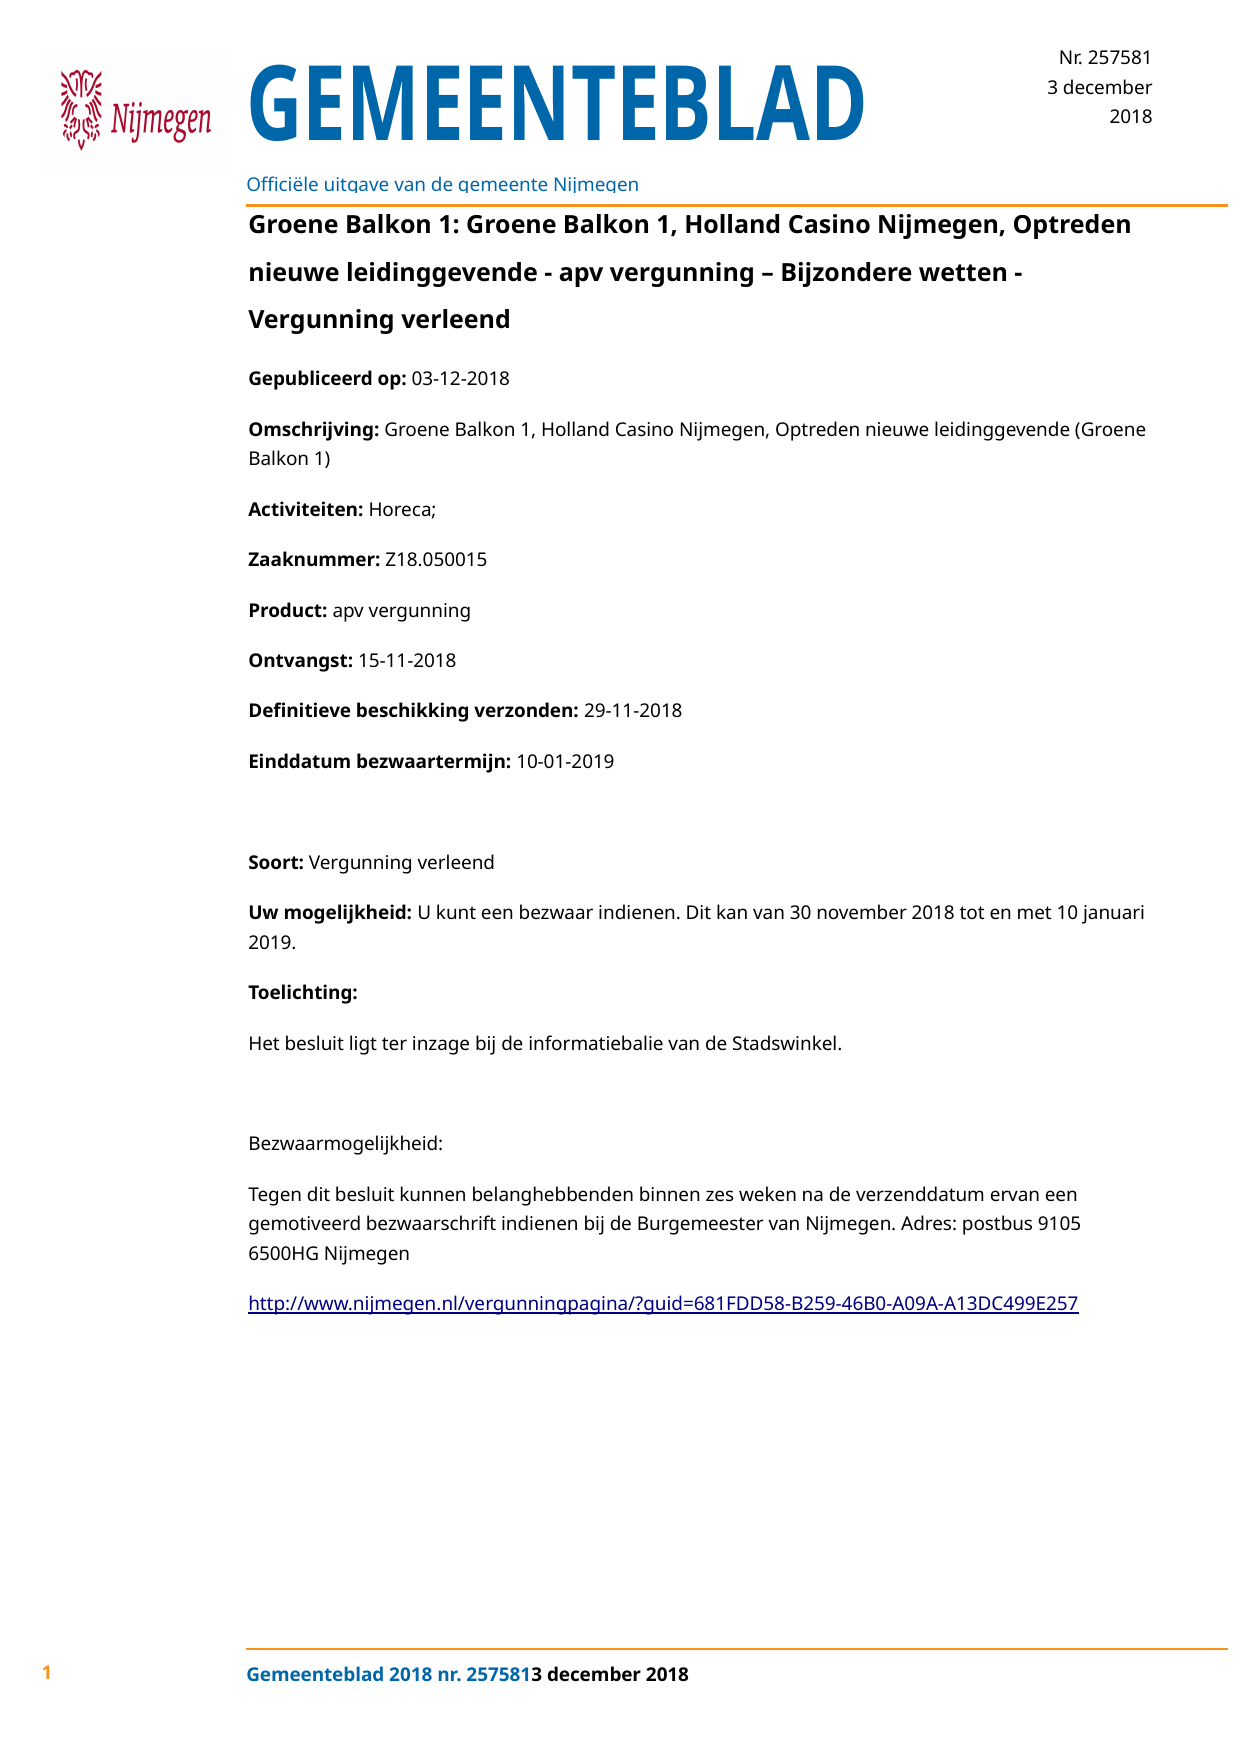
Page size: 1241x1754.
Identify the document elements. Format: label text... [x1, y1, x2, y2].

text Gepubliceerd op: 03-12-2018 [248, 366, 1152, 391]
text Einddatum bezwaartermijn: 10-01-2019 [248, 748, 1152, 774]
text Definitieve beschikking verzonden: 29-11-2018 [248, 698, 1152, 723]
text Zaaknummer: Z18.050015 [248, 546, 1152, 572]
text Activiteiten: Horeca; [248, 496, 1152, 522]
picture [41, 47, 231, 172]
text Tegen dit besluit kunnen belanghebbenden binnen zes weken na de verzenddatum ervan een gemotiveerd bezwaarschrift indienen bij de Burgemeester van Nijmegen. Adres: postbus 9105 6500HG Nijmegen [248, 1181, 1152, 1266]
text Het besluit ligt ter inzage bij de informatiebalie van de Stadswinkel. [248, 1030, 1152, 1055]
text Ontvangst: 15-11-2018 [248, 647, 1152, 673]
text Product: apv vergunning [248, 597, 1152, 622]
text Toelichting: [248, 979, 1152, 1005]
text Uw mogelijkheid: U kunt een bezwaar indienen. Dit kan van 30 november 2018 tot en met 10 januari 2019. [248, 899, 1152, 954]
text Omschrijving: Groene Balkon 1, Holland Casino Nijmegen, Optreden nieuwe leidinggevende (Groene Balkon 1) [248, 416, 1152, 471]
text Groene Balkon 1: Groene Balkon 1, Holland Casino Nijmegen, Optreden nieuwe leidinggevende - apv vergunning – Bijzondere wetten - Vergunning verleend [248, 207, 1152, 336]
text Bezwaarmogelijkheid: [248, 1131, 1152, 1156]
text Soort: Vergunning verleend [248, 849, 1152, 874]
text http://www.nijmegen.nl/vergunningpagina/?guid=681FDD58-B259-46B0-A09A-A13DC499E257 [248, 1291, 1152, 1316]
